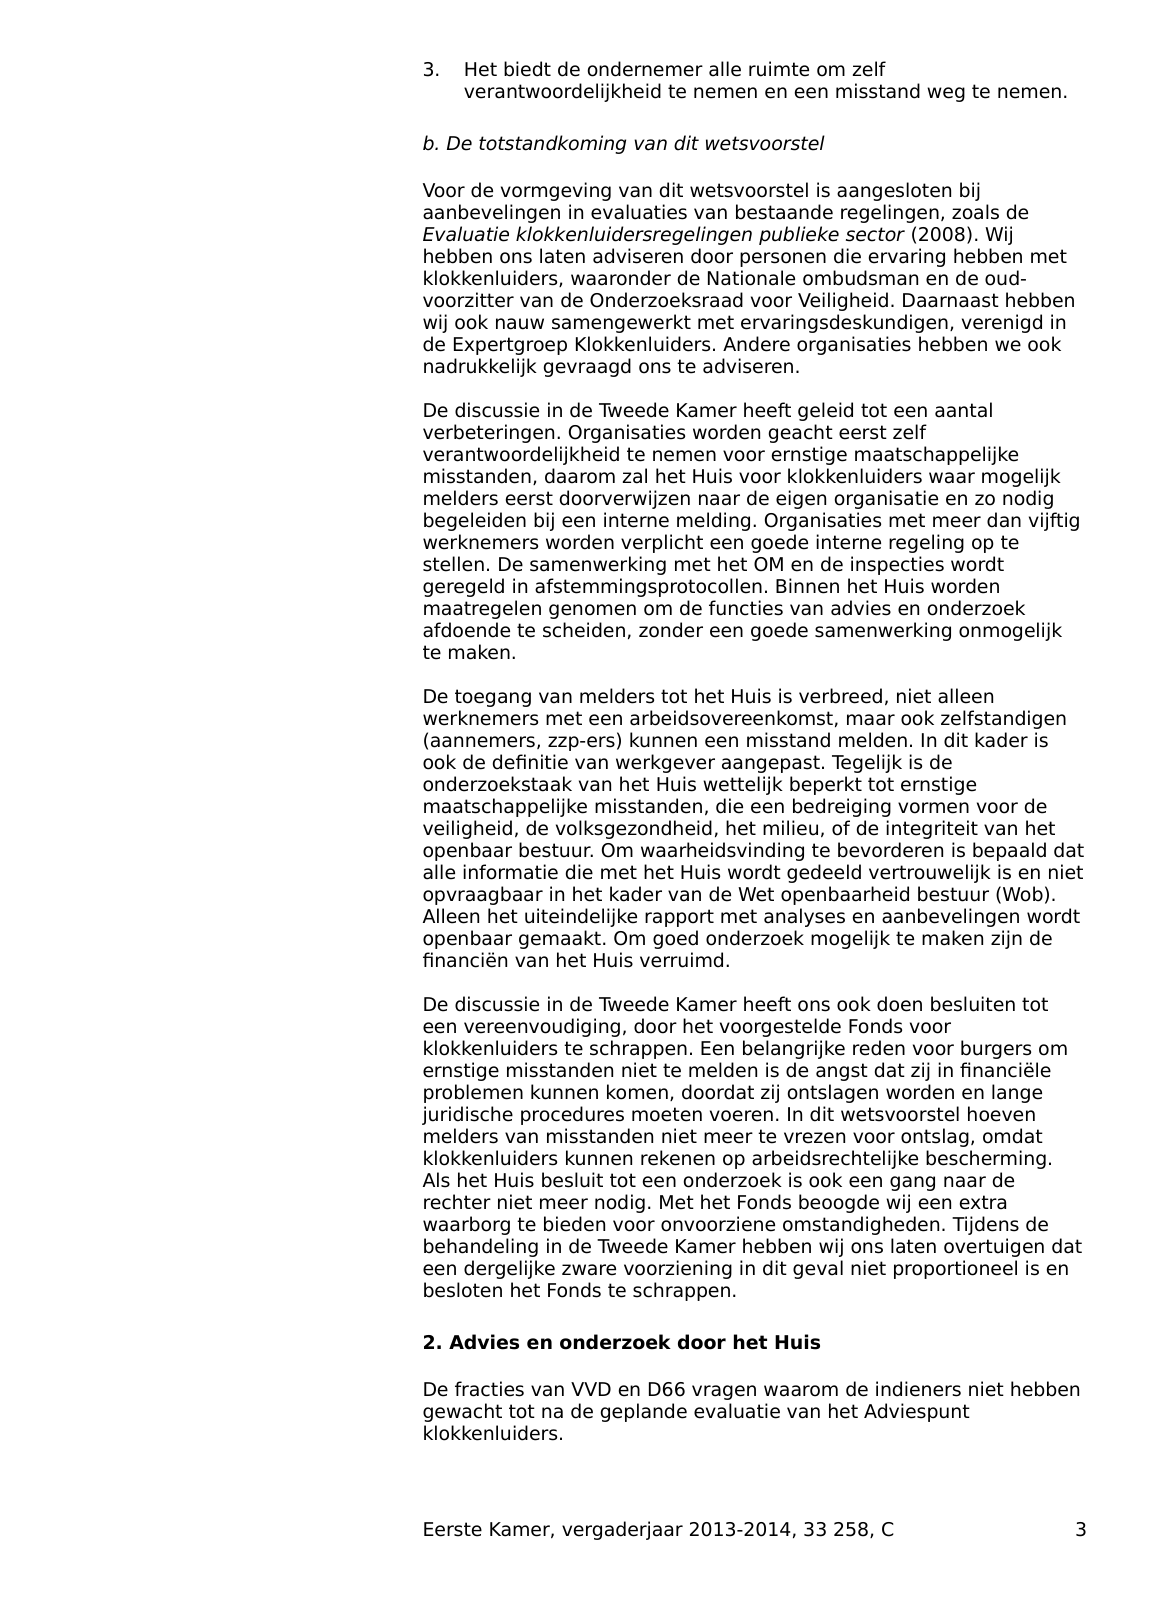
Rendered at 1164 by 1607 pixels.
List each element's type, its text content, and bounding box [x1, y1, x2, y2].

text De fracties van VVD en D66 vragen waarom de indieners niet hebben gewacht tot na de geplande evaluatie van het Adviespunt klokkenluiders. [422, 1378, 1087, 1444]
text De discussie in de Tweede Kamer heeft ons ook doen besluiten tot een vereenvoudiging, door het voorgestelde Fonds voor klokkenluiders te schrappen. Een belangrijke reden voor burgers om ernstige misstanden niet te melden is de angst dat zij in financiële problemen kunnen komen, doordat zij ontslagen worden en lange juridische procedures moeten voeren. In dit wetsvoorstel hoeven melders van misstanden niet meer te vrezen voor ontslag, omdat klokkenluiders kunnen rekenen op arbeidsrechtelijke bescherming. Als het Huis besluit tot een onderzoek is ook een gang naar de rechter niet meer nodig. Met het Fonds beoogde wij een extra waarborg te bieden voor onvoorziene omstandigheden. Tijdens de behandeling in de Tweede Kamer hebben wij ons laten overtuigen dat een dergelijke zware voorziening in dit geval niet proportioneel is en besloten het Fonds te schrappen. [422, 994, 1087, 1302]
text De discussie in de Tweede Kamer heeft geleid tot een aantal verbeteringen. Organisaties worden geacht eerst zelf verantwoordelijkheid te nemen voor ernstige maatschappelijke misstanden, daarom zal het Huis voor klokkenluiders waar mogelijk melders eerst doorverwijzen naar de eigen organisatie en zo nodig begeleiden bij een interne melding. Organisaties met meer dan vijftig werknemers worden verplicht een goede interne regeling op te stellen. De samenwerking met het OM en de inspecties wordt geregeld in afstemmingsprotocollen. Binnen het Huis worden maatregelen genomen om de functies van advies en onderzoek afdoende te scheiden, zonder een goede samenwerking onmogelijk te maken. [422, 400, 1087, 664]
subtitle b. De totstandkoming van dit wetsvoorstel [422, 133, 1087, 155]
text Voor de vormgeving van dit wetsvoorstel is aangesloten bij aanbevelingen in evaluaties van bestaande regelingen, zoals de Evaluatie klokkenluidersregelingen publieke sector (2008). Wij hebben ons laten adviseren door personen die ervaring hebben met klokkenluiders, waaronder de Nationale ombudsman en de oud-voorzitter van de Onderzoeksraad voor Veiligheid. Daarnaast hebben wij ook nauw samengewerkt met ervaringsdeskundigen, verenigd in de Expertgroep Klokkenluiders. Andere organisaties hebben we ook nadrukkelijk gevraagd ons te adviseren. [422, 180, 1087, 378]
text 3. Het biedt de ondernemer alle ruimte om zelf verantwoordelijkheid te nemen en een misstand weg te nemen. [422, 59, 1087, 103]
text De toegang van melders tot het Huis is verbreed, niet alleen werknemers met een arbeidsovereenkomst, maar ook zelfstandigen (aannemers, zzp-ers) kunnen een misstand melden. In dit kader is ook de definitie van werkgever aangepast. Tegelijk is de onderzoekstaak van het Huis wettelijk beperkt tot ernstige maatschappelijke misstanden, die een bedreiging vormen voor de veiligheid, de volksgezondheid, het milieu, of de integriteit van het openbaar bestuur. Om waarheidsvinding te bevorderen is bepaald dat alle informatie die met het Huis wordt gedeeld vertrouwelijk is en niet opvraagbaar in het kader van de Wet openbaarheid bestuur (Wob). Alleen het uiteindelijke rapport met analyses en aanbevelingen wordt openbaar gemaakt. Om goed onderzoek mogelijk te maken zijn de financiën van het Huis verruimd. [422, 686, 1087, 972]
subtitle 2. Advies en onderzoek door het Huis [422, 1332, 1087, 1353]
